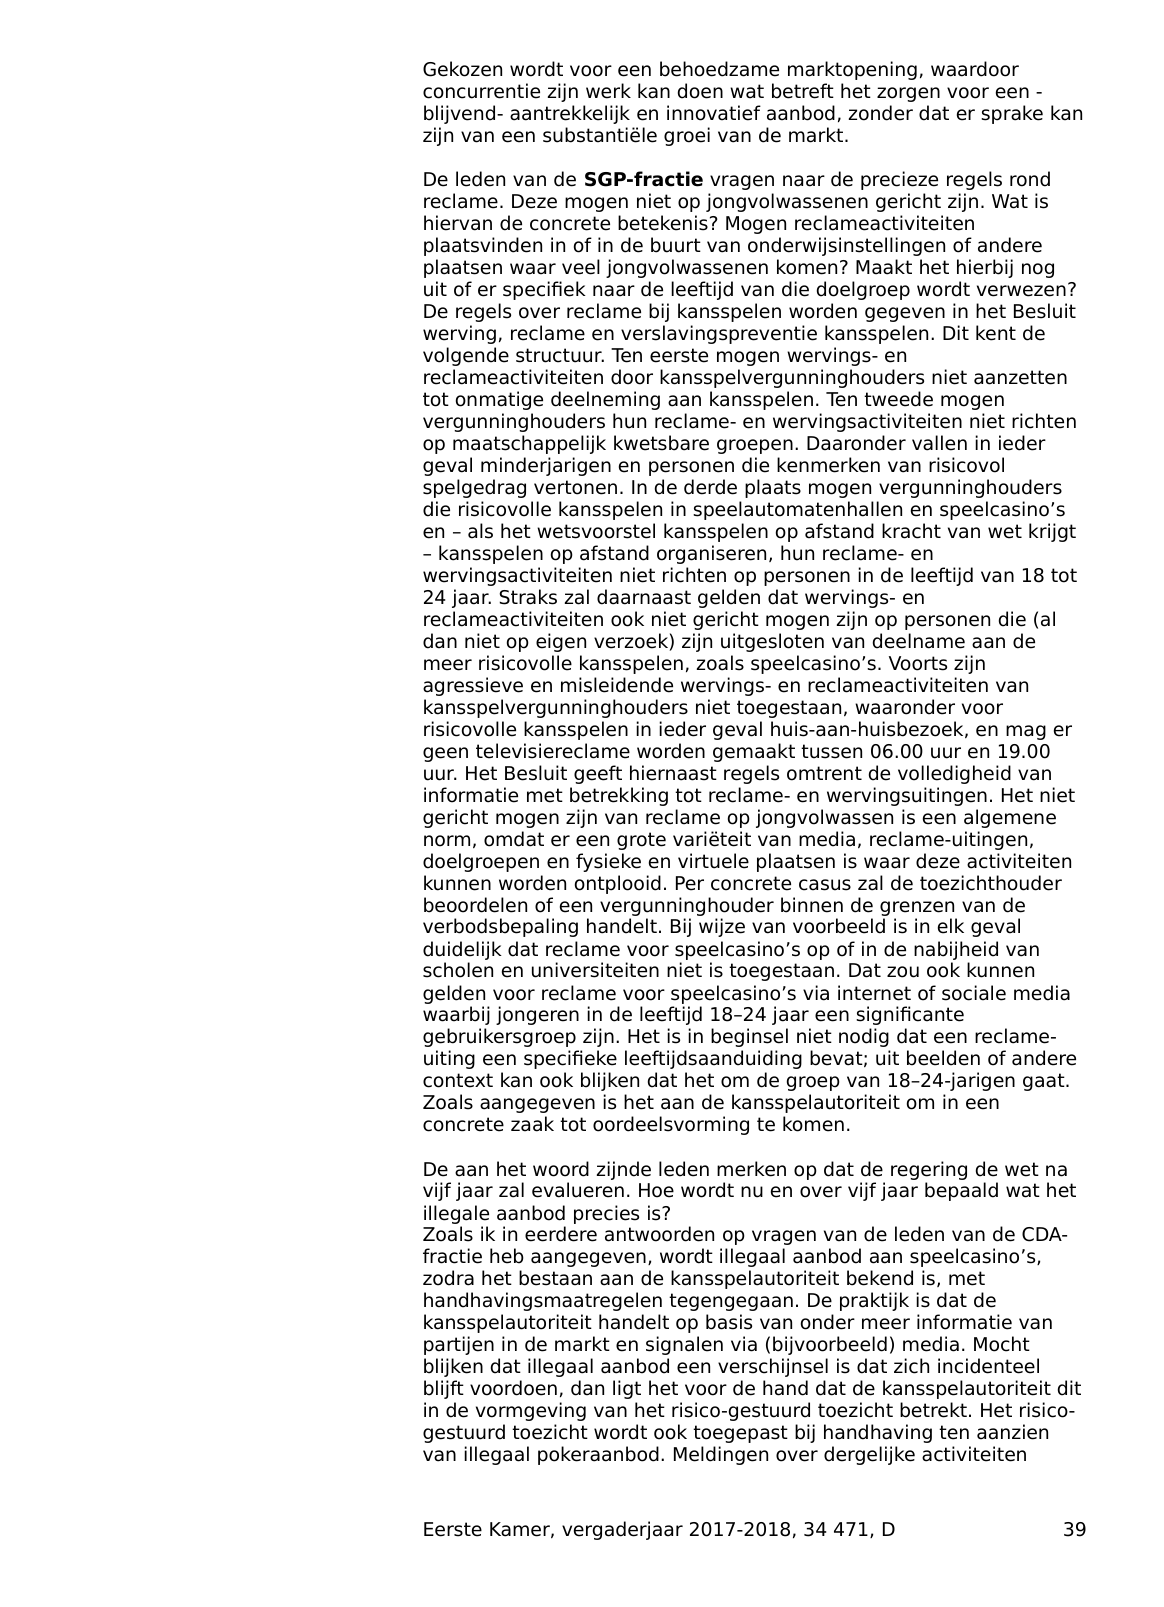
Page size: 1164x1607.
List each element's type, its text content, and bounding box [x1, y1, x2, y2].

text Gekozen wordt voor een behoedzame marktopening, waardoor concurrentie zijn werk kan doen wat betreft het zorgen voor een -blijvend- aantrekkelijk en innovatief aanbod, zonder dat er sprake kan zijn van een substantiële groei van de markt. [422, 59, 1087, 147]
text De regels over reclame bij kansspelen worden gegeven in het Besluit werving, reclame en verslavingspreventie kansspelen. Dit kent de volgende structuur. Ten eerste mogen wervings- en reclameactiviteiten door kansspelvergunninghouders niet aanzetten tot onmatige deelneming aan kansspelen. Ten tweede mogen vergunninghouders hun reclame- en wervingsactiviteiten niet richten op maatschappelijk kwetsbare groepen. Daaronder vallen in ieder geval minderjarigen en personen die kenmerken van risicovol spelgedrag vertonen. In de derde plaats mogen vergunninghouders die risicovolle kansspelen in speelautomatenhallen en speelcasino’s en – als het wetsvoorstel kansspelen op afstand kracht van wet krijgt – kansspelen op afstand organiseren, hun reclame- en wervingsactiviteiten niet richten op personen in de leeftijd van 18 tot 24 jaar. Straks zal daarnaast gelden dat wervings- en reclameactiviteiten ook niet gericht mogen zijn op personen die (al dan niet op eigen verzoek) zijn uitgesloten van deelname aan de meer risicovolle kansspelen, zoals speelcasino’s. Voorts zijn agressieve en misleidende wervings- en reclameactiviteiten van kansspelvergunninghouders niet toegestaan, waaronder voor risicovolle kansspelen in ieder geval huis-aan-huisbezoek, en mag er geen televisiereclame worden gemaakt tussen 06.00 uur en 19.00 uur. Het Besluit geeft hiernaast regels omtrent de volledigheid van informatie met betrekking tot reclame- en wervingsuitingen. Het niet gericht mogen zijn van reclame op jongvolwassen is een algemene norm, omdat er een grote variëteit van media, reclame-uitingen, doelgroepen en fysieke en virtuele plaatsen is waar deze activiteiten kunnen worden ontplooid. Per concrete casus zal de toezichthouder beoordelen of een vergunninghouder binnen de grenzen van de verbodsbepaling handelt. Bij wijze van voorbeeld is in elk geval duidelijk dat reclame voor speelcasino’s op of in de nabijheid van scholen en universiteiten niet is toegestaan. Dat zou ook kunnen gelden voor reclame voor speelcasino’s via internet of sociale media waarbij jongeren in de leeftijd 18–24 jaar een significante gebruikersgroep zijn. Het is in beginsel niet nodig dat een reclame-uiting een specifieke leeftijdsaanduiding bevat; uit beelden of andere context kan ook blijken dat het om de groep van 18–24-jarigen gaat. Zoals aangegeven is het aan de kansspelautoriteit om in een concrete zaak tot oordeelsvorming te komen. [422, 301, 1087, 1136]
text De aan het woord zijnde leden merken op dat de regering de wet na vijf jaar zal evalueren. Hoe wordt nu en over vijf jaar bepaald wat het illegale aanbod precies is? [422, 1158, 1087, 1224]
text De leden van de SGP-fractie vragen naar de precieze regels rond reclame. Deze mogen niet op jongvolwassenen gericht zijn. Wat is hiervan de concrete betekenis? Mogen reclameactiviteiten plaatsvinden in of in de buurt van onderwijsinstellingen of andere plaatsen waar veel jongvolwassenen komen? Maakt het hierbij nog uit of er specifiek naar de leeftijd van die doelgroep wordt verwezen? [422, 169, 1087, 301]
text Zoals ik in eerdere antwoorden op vragen van de leden van de CDA-fractie heb aangegeven, wordt illegaal aanbod aan speelcasino’s, zodra het bestaan aan de kansspelautoriteit bekend is, met handhavingsmaatregelen tegengegaan. De praktijk is dat de kansspelautoriteit handelt op basis van onder meer informatie van partijen in de markt en signalen via (bijvoorbeeld) media. Mocht blijken dat illegaal aanbod een verschijnsel is dat zich incidenteel blijft voordoen, dan ligt het voor de hand dat de kansspelautoriteit dit in de vormgeving van het risico-gestuurd toezicht betrekt. Het risico-gestuurd toezicht wordt ook toegepast bij handhaving ten aanzien van illegaal pokeraanbod. Meldingen over dergelijke activiteiten [422, 1224, 1087, 1466]
